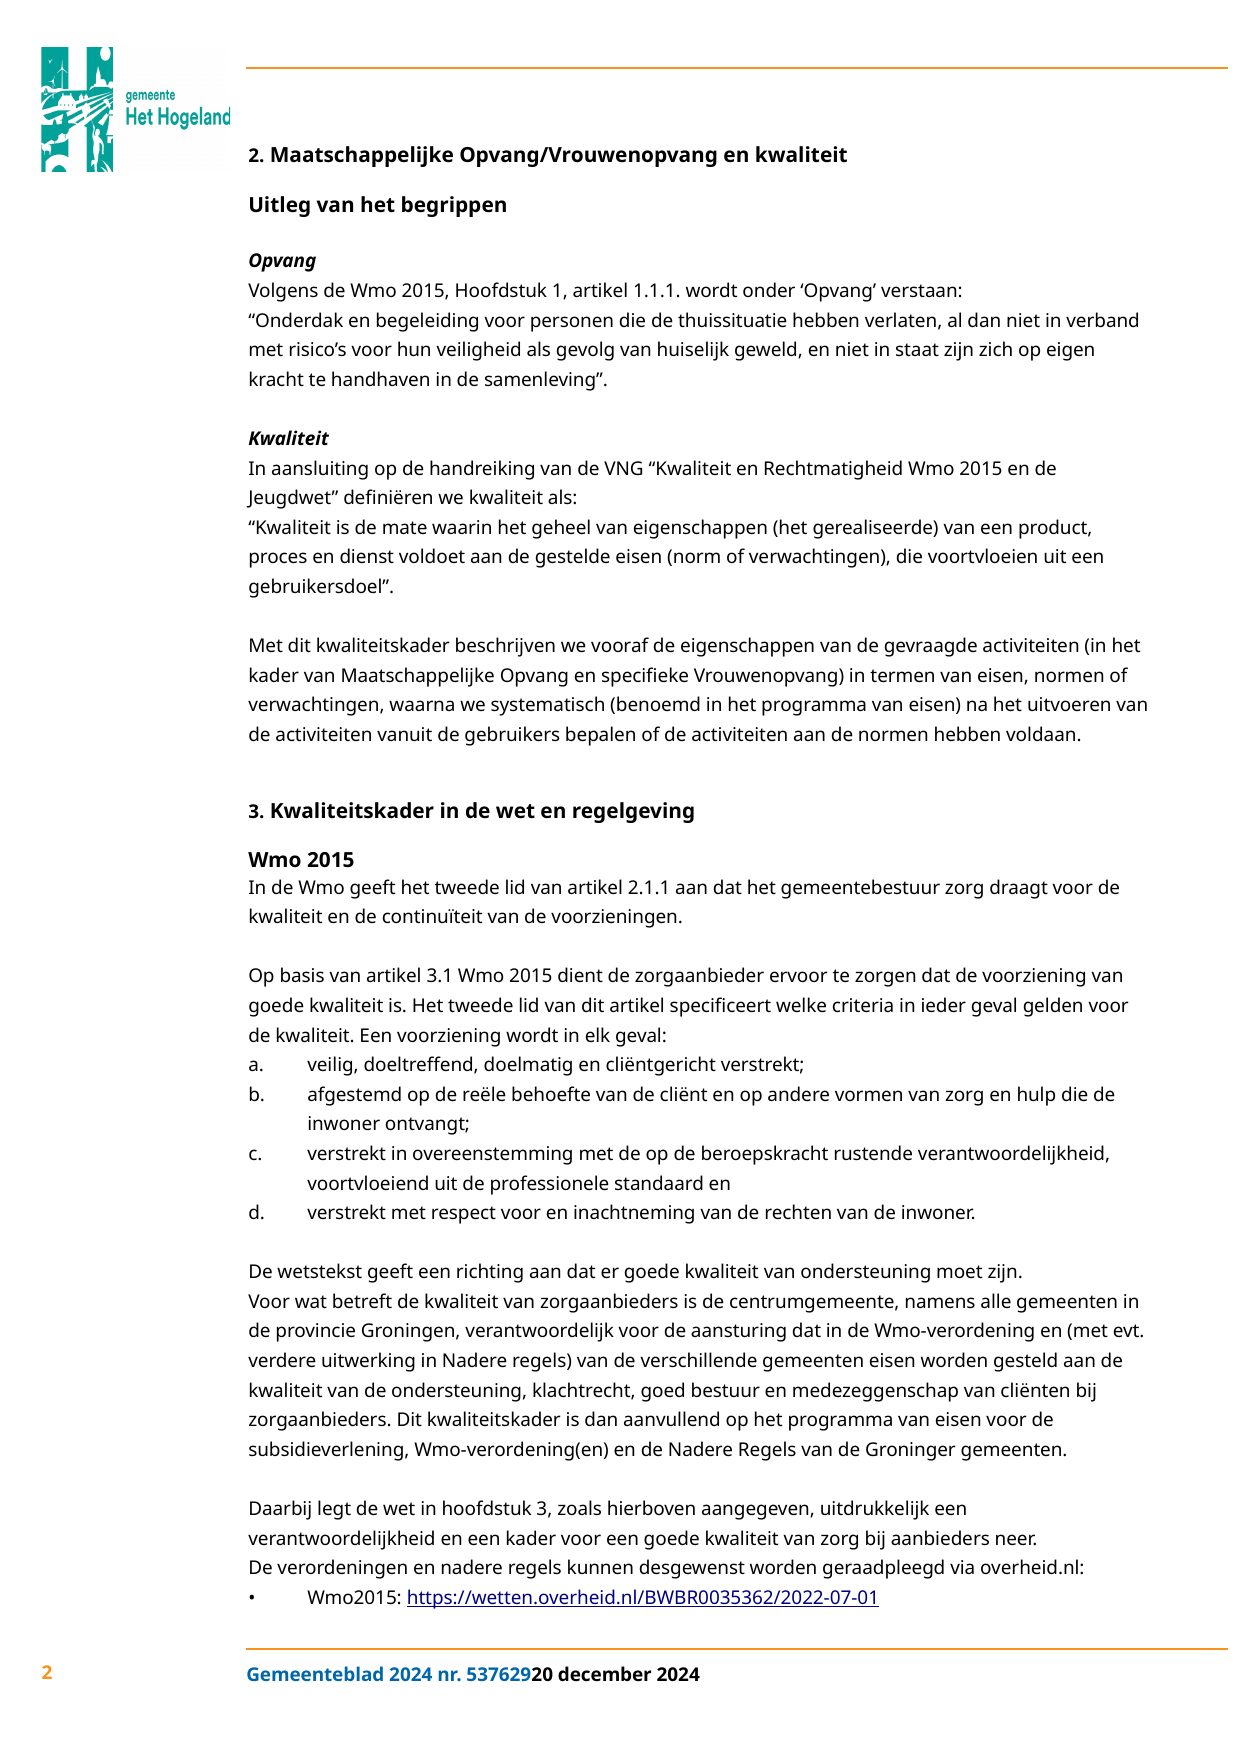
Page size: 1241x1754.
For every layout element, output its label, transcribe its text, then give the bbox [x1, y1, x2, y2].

list verstrekt in overeenstemming met de op de beroepskracht rustende verantwoordelijkheid, voortvloeiend uit de professionele standaard en [248, 1140, 1152, 1196]
text In de Wmo geeft het tweede lid van artikel 2.1.1 aan dat het gemeentebestuur zorg draagt voor de kwaliteit en de continuïteit van de voorzieningen. [248, 874, 1152, 929]
text Op basis van artikel 3.1 Wmo 2015 dient de zorgaanbieder ervoor te zorgen dat de voorziening van goede kwaliteit is. Het tweede lid van dit artikel specificeert welke criteria in ieder geval gelden voor de kwaliteit. Een voorziening wordt in elk geval: [248, 963, 1152, 1048]
text Volgens de Wmo 2015, Hoofdstuk 1, artikel 1.1.1. wordt onder ‘Opvang’ verstaan: [248, 277, 1152, 303]
text In aansluiting op de handreiking van de VNG “Kwaliteit en Rechtmatigheid Wmo 2015 en de Jeugdwet” definiëren we kwaliteit als: [248, 455, 1152, 510]
text Met dit kwaliteitskader beschrijven we vooraf de eigenschappen van de gevraagde activiteiten (in het kader van Maatschappelijke Opvang en specifieke Vrouwenopvang) in termen van eisen, normen of verwachtingen, waarna we systematisch (benoemd in het programma van eisen) na het uitvoeren van de activiteiten vanuit de gebruikers bepalen of de activiteiten aan de normen hebben voldaan. [248, 632, 1152, 747]
text De verordeningen en nadere regels kunnen desgewenst worden geraadpleegd via overheid.nl: [248, 1554, 1152, 1580]
text “Kwaliteit is de mate waarin het geheel van eigenschappen (het gerealiseerde) van een product, proces en dienst voldoet aan de gestelde eisen (norm of verwachtingen), die voortvloeien uit een gebruikersdoel”. [248, 514, 1152, 599]
text Wmo 2015 [248, 846, 1152, 874]
text Kwaliteit [248, 425, 1152, 451]
text De wetstekst geeft een richting aan dat er goede kwaliteit van ondersteuning moet zijn. [248, 1258, 1152, 1284]
text Daarbij legt de wet in hoofdstuk 3, zoals hierboven aangegeven, uitdrukkelijk een verantwoordelijkheid en een kader voor een goede kwaliteit van zorg bij aanbieders neer. [248, 1495, 1152, 1551]
text “Onderdak en begeleiding voor personen die de thuissituatie hebben verlaten, al dan niet in verband met risico’s voor hun veiligheid als gevolg van huiselijk geweld, en niet in staat zijn zich op eigen kracht te handhaven in de samenleving”. [248, 307, 1152, 392]
text Voor wat betreft de kwaliteit van zorgaanbieders is de centrumgemeente, namens alle gemeenten in de provincie Groningen, verantwoordelijk voor de aansturing dat in de Wmo-verordening en (met evt. verdere uitwerking in Nadere regels) van de verschillende gemeenten eisen worden gesteld aan de kwaliteit van de ondersteuning, klachtrecht, goed bestuur en medezeggenschap van cliënten bij zorgaanbieders. Dit kwaliteitskader is dan aanvullend op het programma van eisen voor de subsidieverlening, Wmo-verordening(en) en de Nadere Regels van de Groninger gemeenten. [248, 1288, 1152, 1462]
text Uitleg van het begrippen [248, 190, 1152, 218]
text Opvang [248, 248, 1152, 273]
list Wmo2015: https://wetten.overheid.nl/BWBR0035362/2022-07-01 [248, 1584, 1152, 1610]
list afgestemd op de reële behoefte van de cliënt en op andere vormen van zorg en hulp die de inwoner ontvangt; [248, 1081, 1152, 1136]
text 3. Kwaliteitskader in de wet en regelgeving [248, 796, 1152, 825]
text 2. Maatschappelijke Opvang/Vrouwenopvang en kwaliteit [248, 140, 1152, 169]
picture [41, 47, 231, 172]
list veilig, doeltreffend, doelmatig en cliëntgericht verstrekt; [248, 1051, 1152, 1077]
list verstrekt met respect voor en inachtneming van de rechten van de inwoner. [248, 1199, 1152, 1225]
